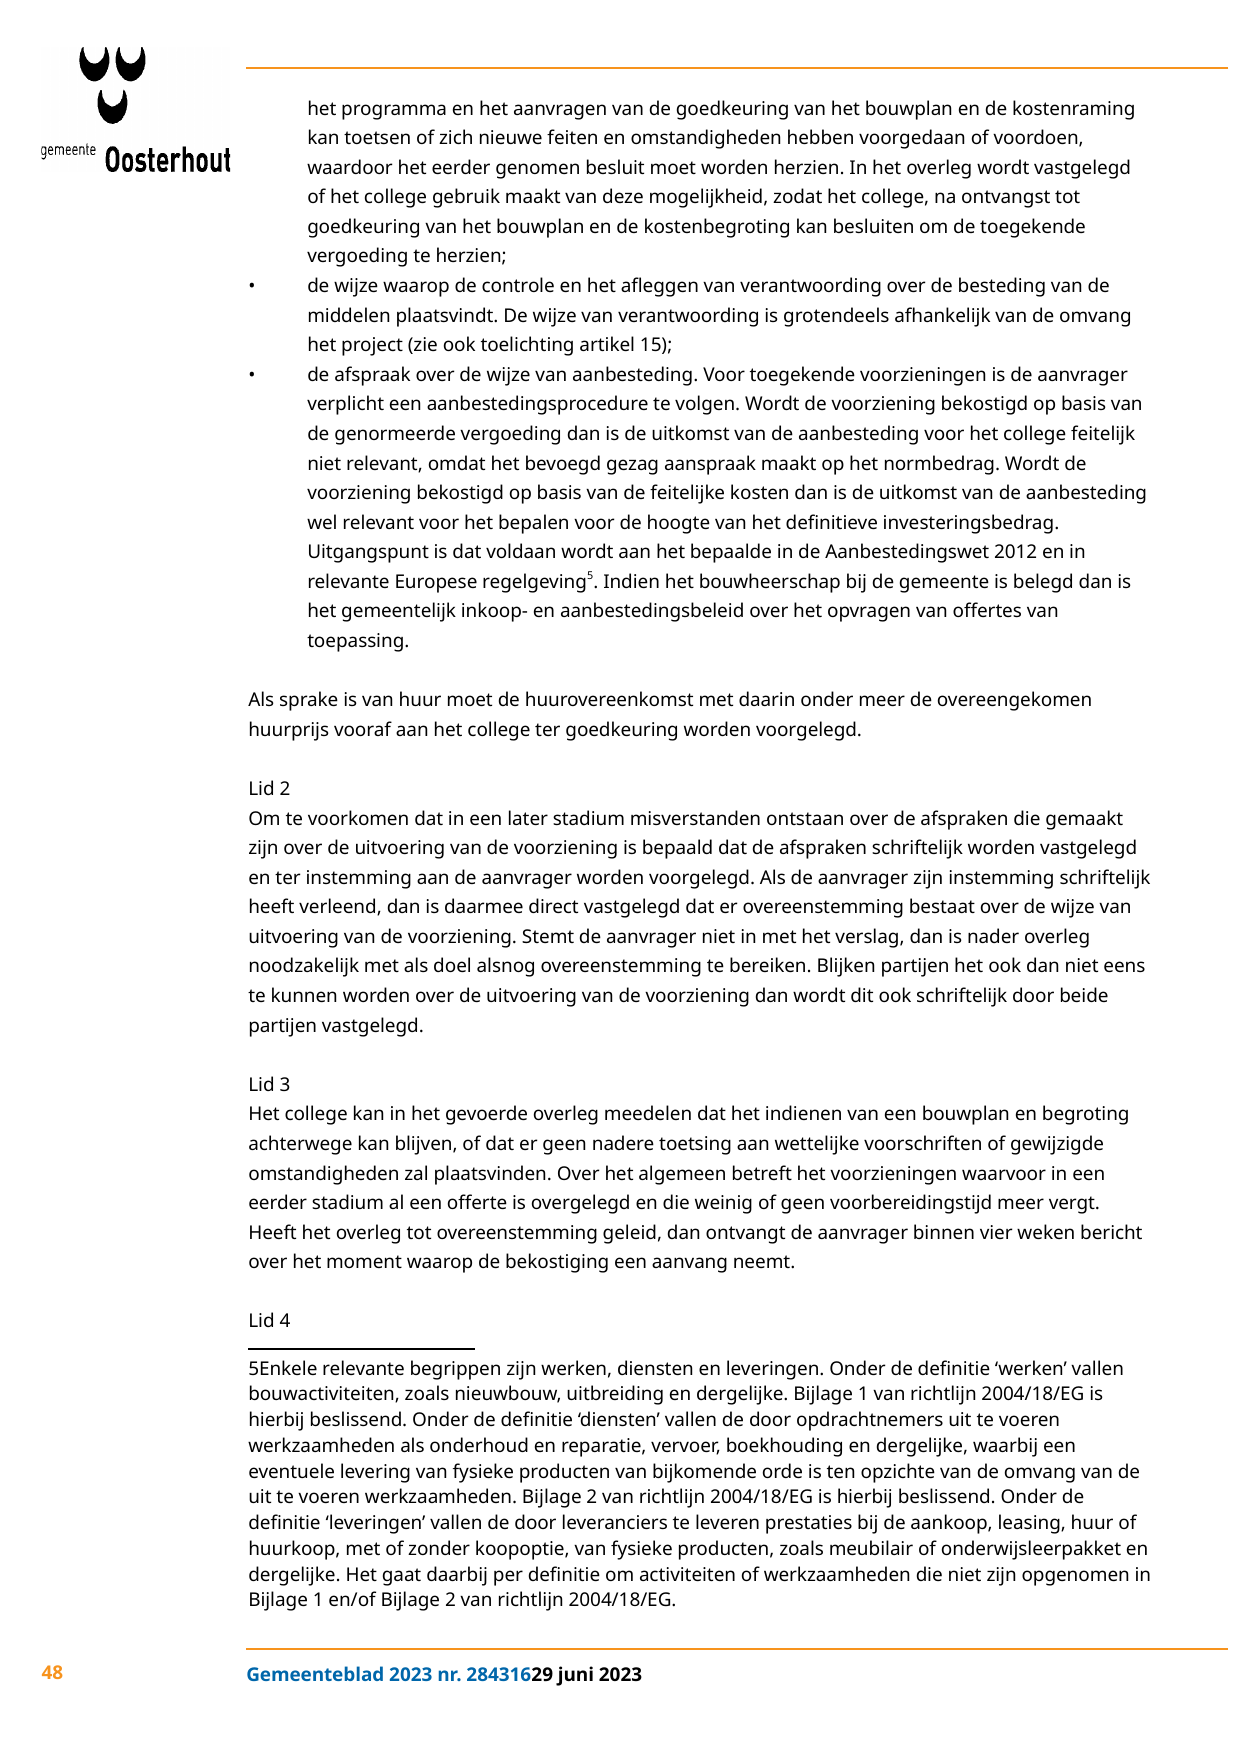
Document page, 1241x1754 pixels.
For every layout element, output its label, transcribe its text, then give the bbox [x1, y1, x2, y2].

picture [41, 47, 231, 172]
text Lid 3 [248, 1071, 1152, 1097]
list het programma en het aanvragen van de goedkeuring van het bouwplan en de kostenraming kan toetsen of zich nieuwe feiten en omstandigheden hebben voorgedaan of voordoen, waardoor het eerder genomen besluit moet worden herzien. In het overleg wordt vastgelegd of het college gebruik maakt van deze mogelijkheid, zodat het college, na ontvangst tot goedkeuring van het bouwplan en de kostenbegroting kan besluiten om de toegekende vergoeding te herzien; [248, 95, 1152, 268]
text Lid 4 [248, 1308, 1152, 1333]
list de afspraak over de wijze van aanbesteding. Voor toegekende voorzieningen is de aanvrager verplicht een aanbestedingsprocedure te volgen. Wordt de voorziening bekostigd op basis van de genormeerde vergoeding dan is de uitkomst van de aanbesteding voor het college feitelijk niet relevant, omdat het bevoegd gezag aanspraak maakt op het normbedrag. Wordt de voorziening bekostigd op basis van de feitelijke kosten dan is de uitkomst van de aanbesteding wel relevant voor het bepalen voor de hoogte van het definitieve investeringsbedrag. Uitgangspunt is dat voldaan wordt aan het bepaalde in de Aanbestedingswet 2012 en in relevante Europese regelgeving. Indien het bouwheerschap bij de gemeente is belegd dan is het gemeentelijk inkoop- en aanbestedingsbeleid over het opvragen van offertes van toepassing. [248, 361, 1152, 653]
text Het college kan in het gevoerde overleg meedelen dat het indienen van een bouwplan en begroting achterwege kan blijven, of dat er geen nadere toetsing aan wettelijke voorschriften of gewijzigde omstandigheden zal plaatsvinden. Over het algemeen betreft het voorzieningen waarvoor in een eerder stadium al een offerte is overgelegd en die weinig of geen voorbereidingstijd meer vergt. Heeft het overleg tot overeenstemming geleid, dan ontvangt de aanvrager binnen vier weken bericht over het moment waarop de bekostiging een aanvang neemt. [248, 1101, 1152, 1274]
text Lid 2 [248, 775, 1152, 801]
list de wijze waarop de controle en het afleggen van verantwoording over de besteding van de middelen plaatsvindt. De wijze van verantwoording is grotendeels afhankelijk van de omvang het project (zie ook toelichting artikel 15); [248, 272, 1152, 357]
text Om te voorkomen dat in een later stadium misverstanden ontstaan over de afspraken die gemaakt zijn over de uitvoering van de voorziening is bepaald dat de afspraken schriftelijk worden vastgelegd en ter instemming aan de aanvrager worden voorgelegd. Als de aanvrager zijn instemming schriftelijk heeft verleend, dan is daarmee direct vastgelegd dat er overeenstemming bestaat over de wijze van uitvoering van de voorziening. Stemt de aanvrager niet in met het verslag, dan is nader overleg noodzakelijk met als doel alsnog overeenstemming te bereiken. Blijken partijen het ook dan niet eens te kunnen worden over de uitvoering van de voorziening dan wordt dit ook schriftelijk door beide partijen vastgelegd. [248, 805, 1152, 1038]
list Enkele relevante begrippen zijn werken, diensten en leveringen. Onder de definitie ‘werken’ vallen bouwactiviteiten, zoals nieuwbouw, uitbreiding en dergelijke. Bijlage 1 van richtlijn 2004/18/EG is hierbij beslissend. Onder de definitie ‘diensten’ vallen de door opdrachtnemers uit te voeren werkzaamheden als onderhoud en reparatie, vervoer, boekhouding en dergelijke, waarbij een eventuele levering van fysieke producten van bijkomende orde is ten opzichte van de omvang van de uit te voeren werkzaamheden. Bijlage 2 van richtlijn 2004/18/EG is hierbij beslissend. Onder de definitie ‘leveringen’ vallen de door leveranciers te leveren prestaties bij de aankoop, leasing, huur of huurkoop, met of zonder koopoptie, van fysieke producten, zoals meubilair of onderwijsleerpakket en dergelijke. Het gaat daarbij per definitie om activiteiten of werkzaamheden die niet zijn opgenomen in Bijlage 1 en/of Bijlage 2 van richtlijn 2004/18/EG. [248, 1355, 1152, 1612]
text Als sprake is van huur moet de huurovereenkomst met daarin onder meer de overeengekomen huurprijs vooraf aan het college ter goedkeuring worden voorgelegd. [248, 686, 1152, 742]
